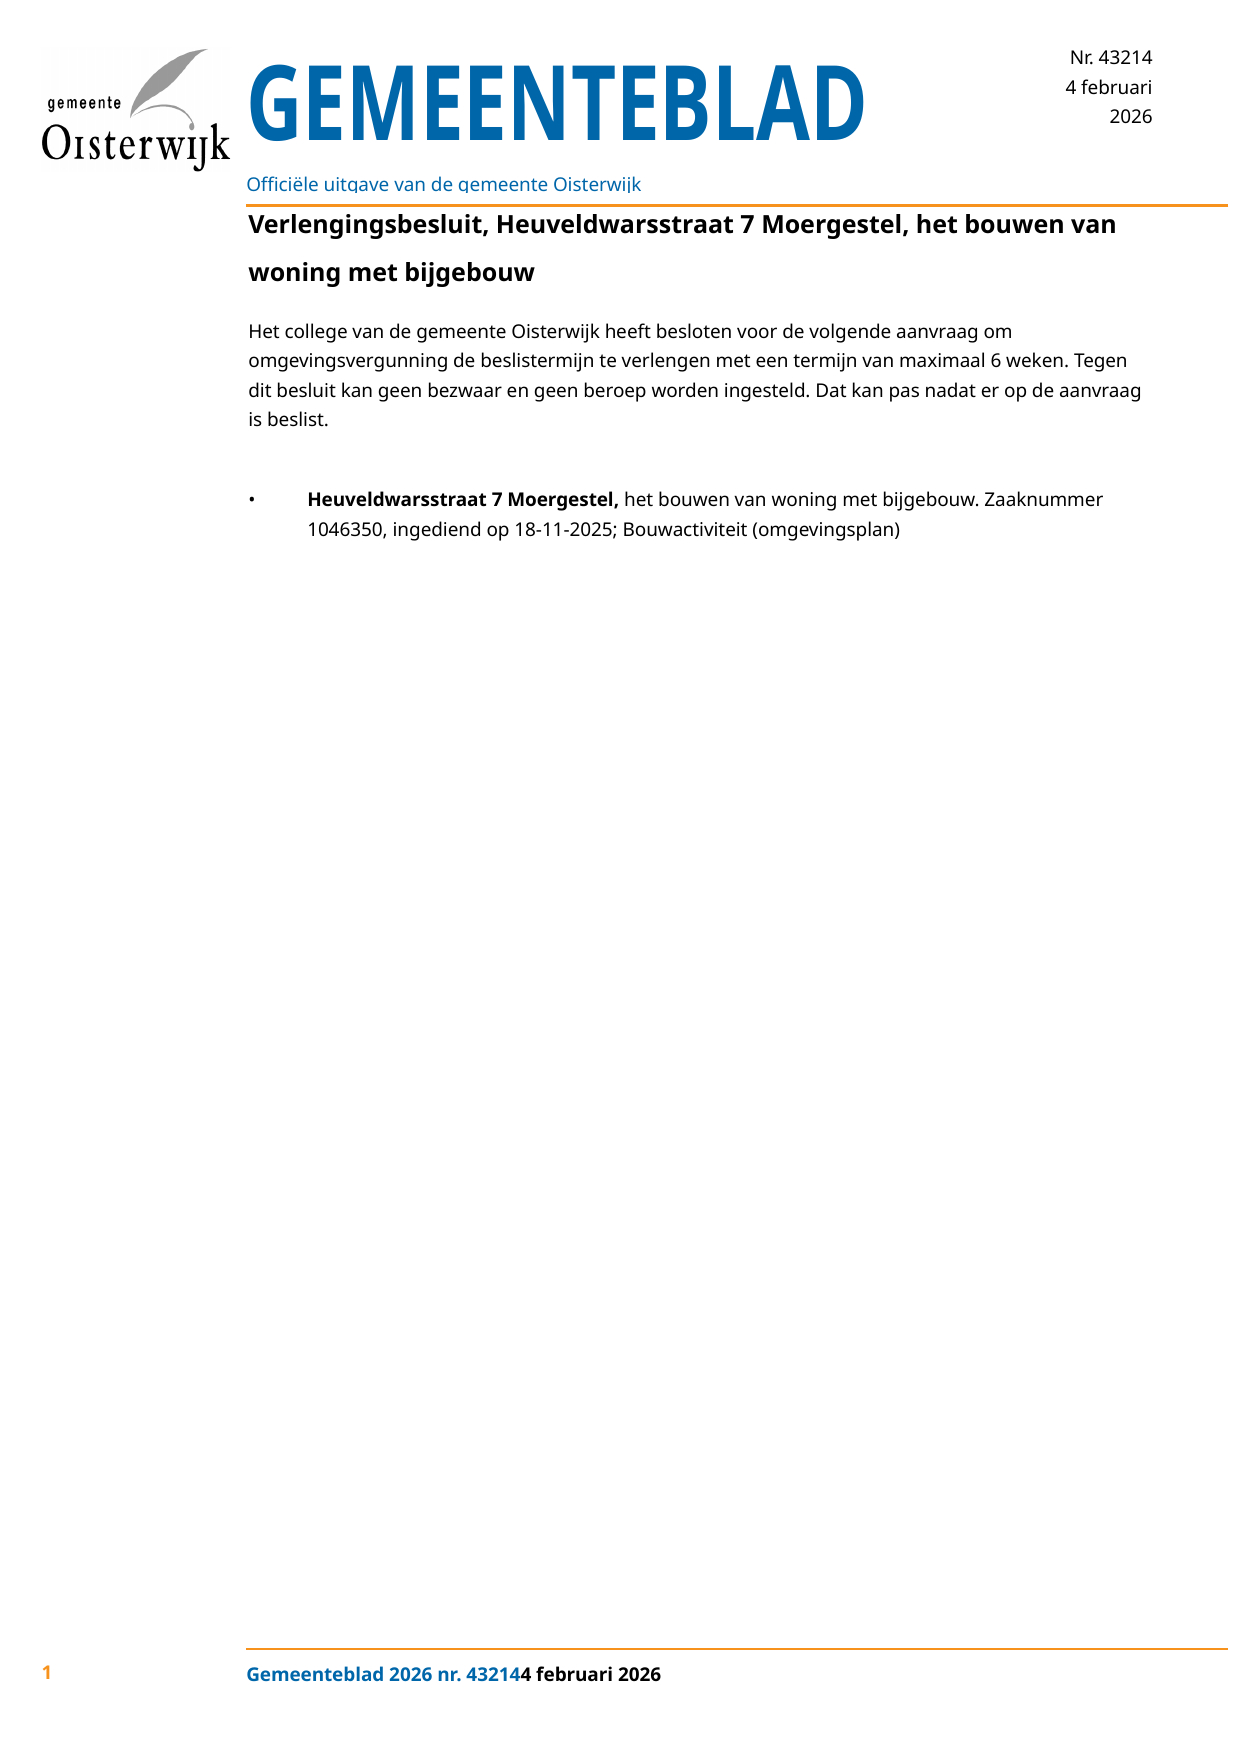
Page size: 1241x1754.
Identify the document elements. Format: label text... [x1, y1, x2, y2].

text Verlengingsbesluit, Heuveldwarsstraat 7 Moergestel, het bouwen van woning met bijgebouw [248, 207, 1152, 288]
picture [41, 47, 231, 172]
list Heuveldwarsstraat 7 Moergestel, het bouwen van woning met bijgebouw. Zaaknummer 1046350, ingediend op 18-11-2025; Bouwactiviteit (omgevingsplan) [248, 487, 1152, 542]
text Het college van de gemeente Oisterwijk heeft besloten voor de volgende aanvraag om omgevingsvergunning de beslistermijn te verlengen met een termijn van maximaal 6 weken. Tegen dit besluit kan geen bezwaar en geen beroep worden ingesteld. Dat kan pas nadat er op de aanvraag is beslist. [248, 318, 1152, 432]
